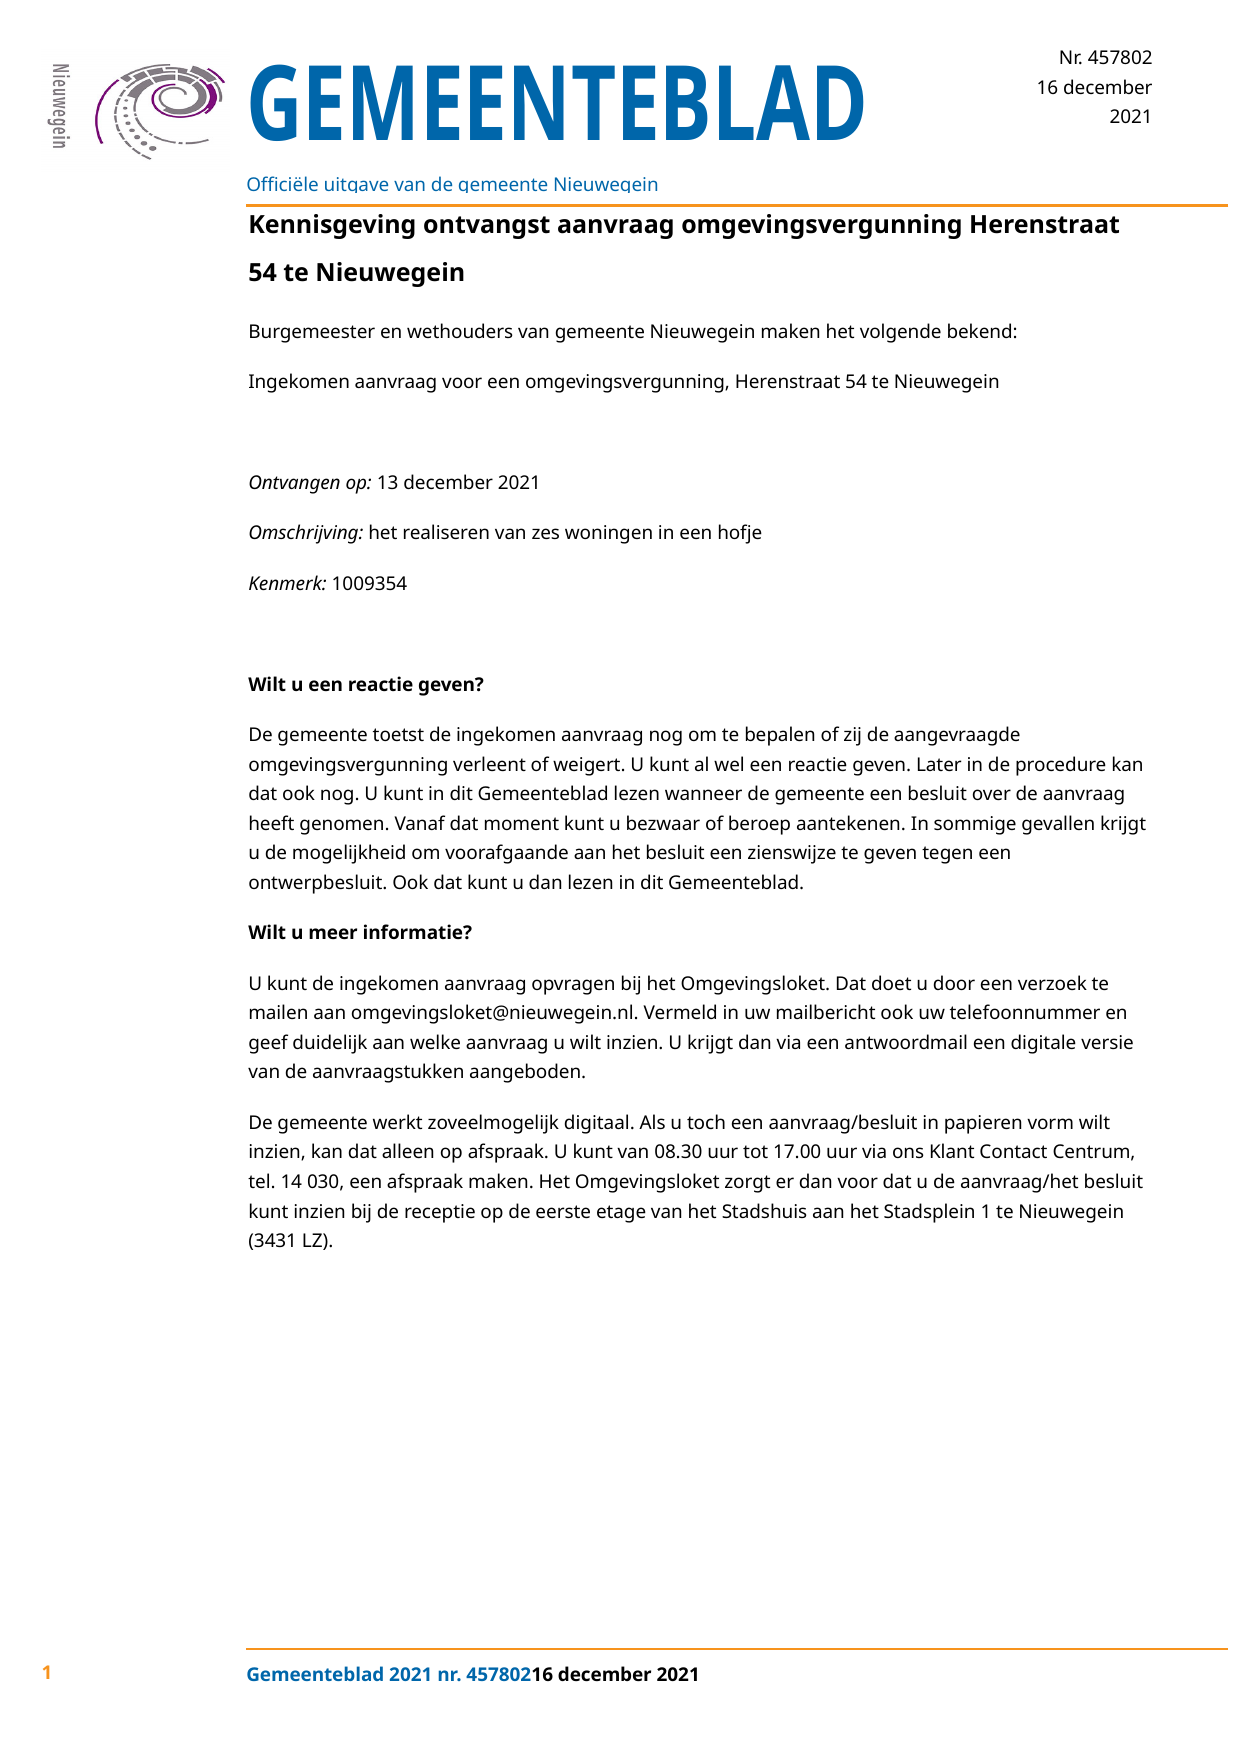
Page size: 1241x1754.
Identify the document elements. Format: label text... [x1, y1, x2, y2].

text U kunt de ingekomen aanvraag opvragen bij het Omgevingsloket. Dat doet u door een verzoek te mailen aan omgevingsloket@nieuwegein.nl. Vermeld in uw mailbericht ook uw telefoonnummer en geef duidelijk aan welke aanvraag u wilt inzien. U krijgt dan via een antwoordmail een digitale versie van de aanvraagstukken aangeboden. [248, 970, 1152, 1084]
text Wilt u meer informatie? [248, 919, 1152, 945]
text Kenmerk: 1009354 [248, 570, 1152, 596]
text Kennisgeving ontvangst aanvraag omgevingsvergunning Herenstraat 54 te Nieuwegein [248, 207, 1152, 288]
text De gemeente toetst de ingekomen aanvraag nog om te bepalen of zij de aangevraagde omgevingsvergunning verleent of weigert. U kunt al wel een reactie geven. Later in de procedure kan dat ook nog. U kunt in dit Gemeenteblad lezen wanneer de gemeente een besluit over de aanvraag heeft genomen. Vanaf dat moment kunt u bezwaar of beroep aantekenen. In sommige gevallen krijgt u de mogelijkheid om voorafgaande aan het besluit een zienswijze te geven tegen een ontwerpbesluit. Ook dat kunt u dan lezen in dit Gemeenteblad. [248, 721, 1152, 895]
text Wilt u een reactie geven? [248, 671, 1152, 697]
text Omschrijving: het realiseren van zes woningen in een hofje [248, 519, 1152, 545]
text De gemeente werkt zoveelmogelijk digitaal. Als u toch een aanvraag/besluit in papieren vorm wilt inzien, kan dat alleen op afspraak. U kunt van 08.30 uur tot 17.00 uur via ons Klant Contact Centrum, tel. 14 030, een afspraak maken. Het Omgevingsloket zorgt er dan voor dat u de aanvraag/het besluit kunt inzien bij de receptie op de eerste etage van het Stadshuis aan het Stadsplein 1 te Nieuwegein (3431 LZ). [248, 1109, 1152, 1253]
picture [41, 47, 231, 172]
text Ontvangen op: 13 december 2021 [248, 469, 1152, 495]
text Burgemeester en wethouders van gemeente Nieuwegein maken het volgende bekend: [248, 318, 1152, 344]
text Ingekomen aanvraag voor een omgevingsvergunning, Herenstraat 54 te Nieuwegein [248, 368, 1152, 394]
